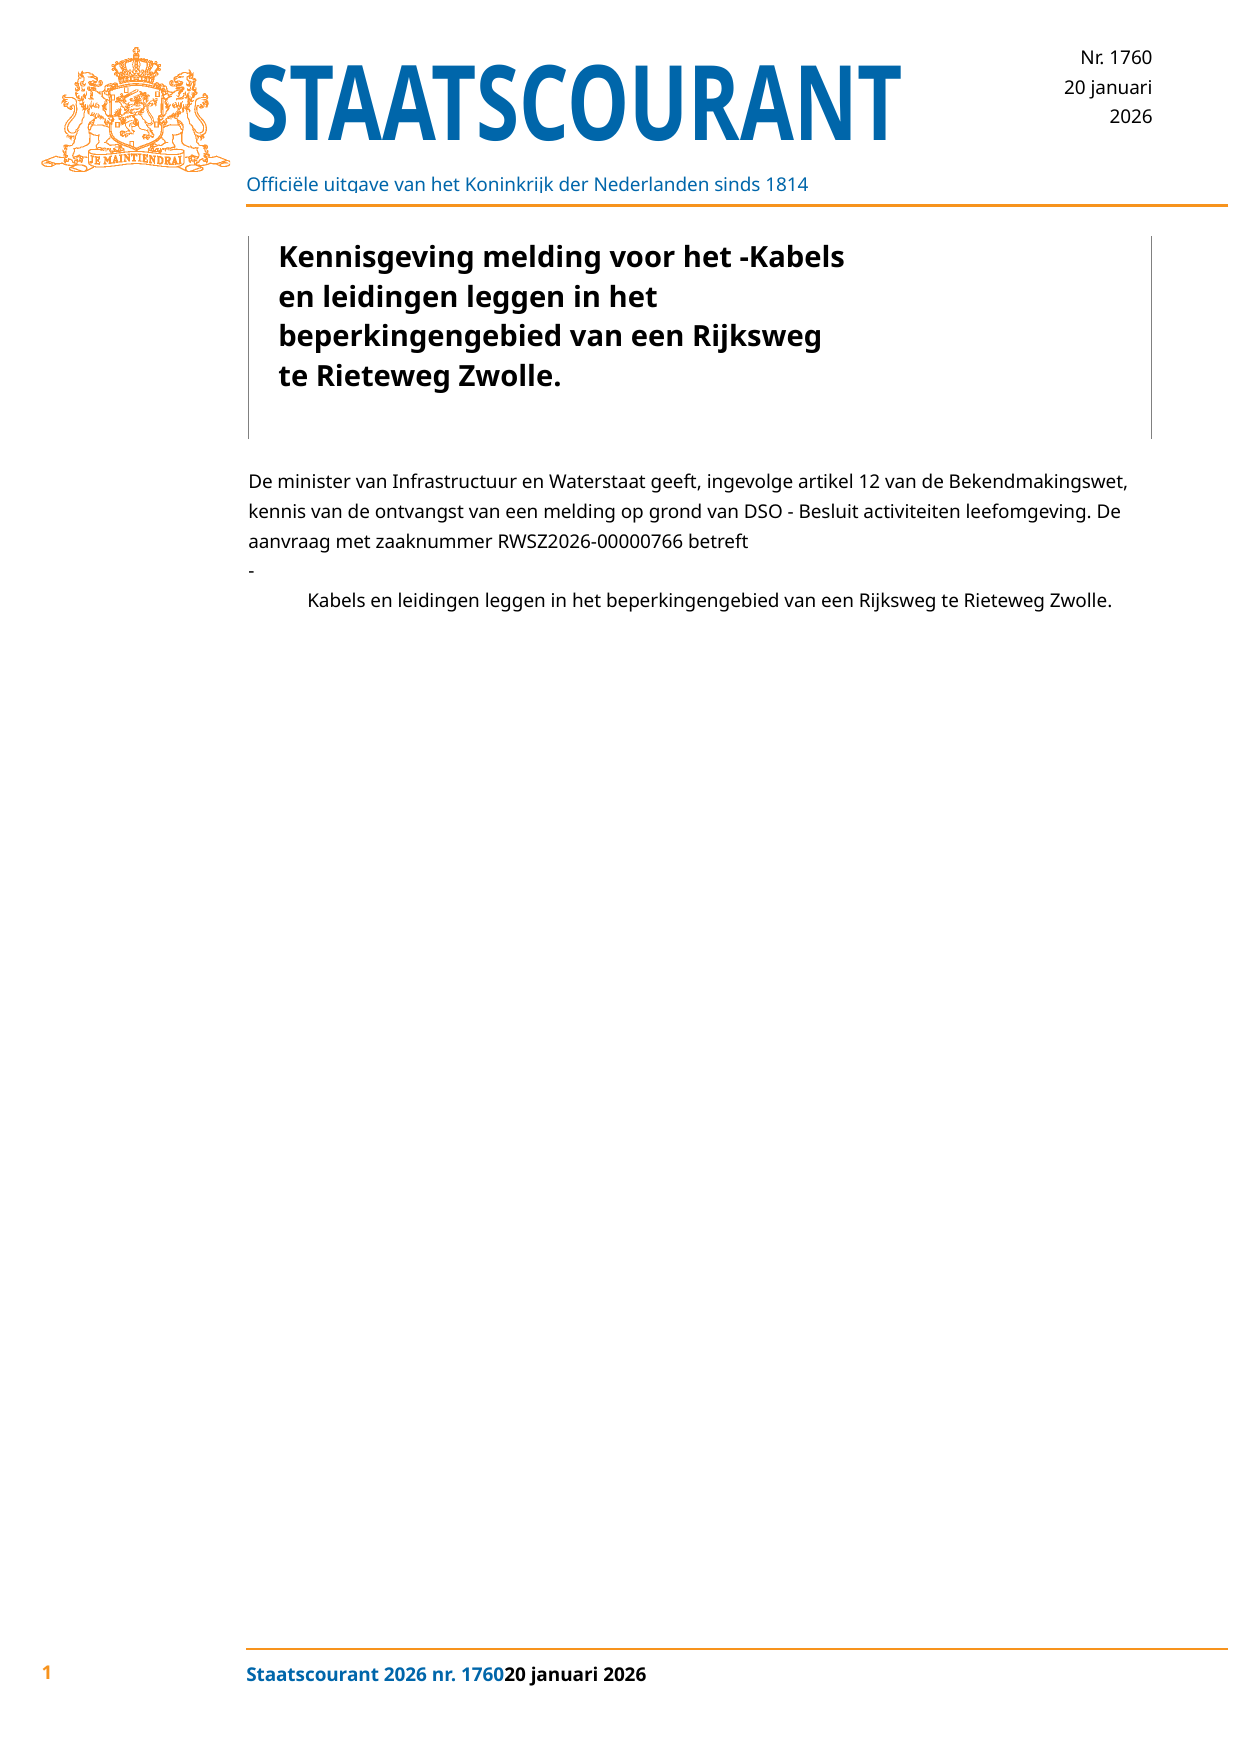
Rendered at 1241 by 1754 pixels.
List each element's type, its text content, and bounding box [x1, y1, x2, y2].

table_header [1090, 236, 1151, 413]
table_header [850, 236, 912, 413]
text De minister van Infrastructuur en Waterstaat geeft, ingevolge artikel 12 van de Bekendmakingswet, kennis van de ontvangst van een melding op grond van DSO - Besluit activiteiten leefomgeving. De aanvraag met zaaknummer RWSZ2026-00000766 betreft [248, 469, 1152, 553]
picture [41, 47, 231, 172]
picture [912, 236, 1090, 414]
table_header [850, 414, 1151, 439]
table_header Kennisgeving melding voor het -Kabels en leidingen leggen in het beperkingengebied van een Rijksweg te Rieteweg Zwolle. [249, 236, 850, 439]
list Kabels en leidingen leggen in het beperkingengebied van een Rijksweg te Rieteweg Zwolle. [248, 587, 1152, 613]
